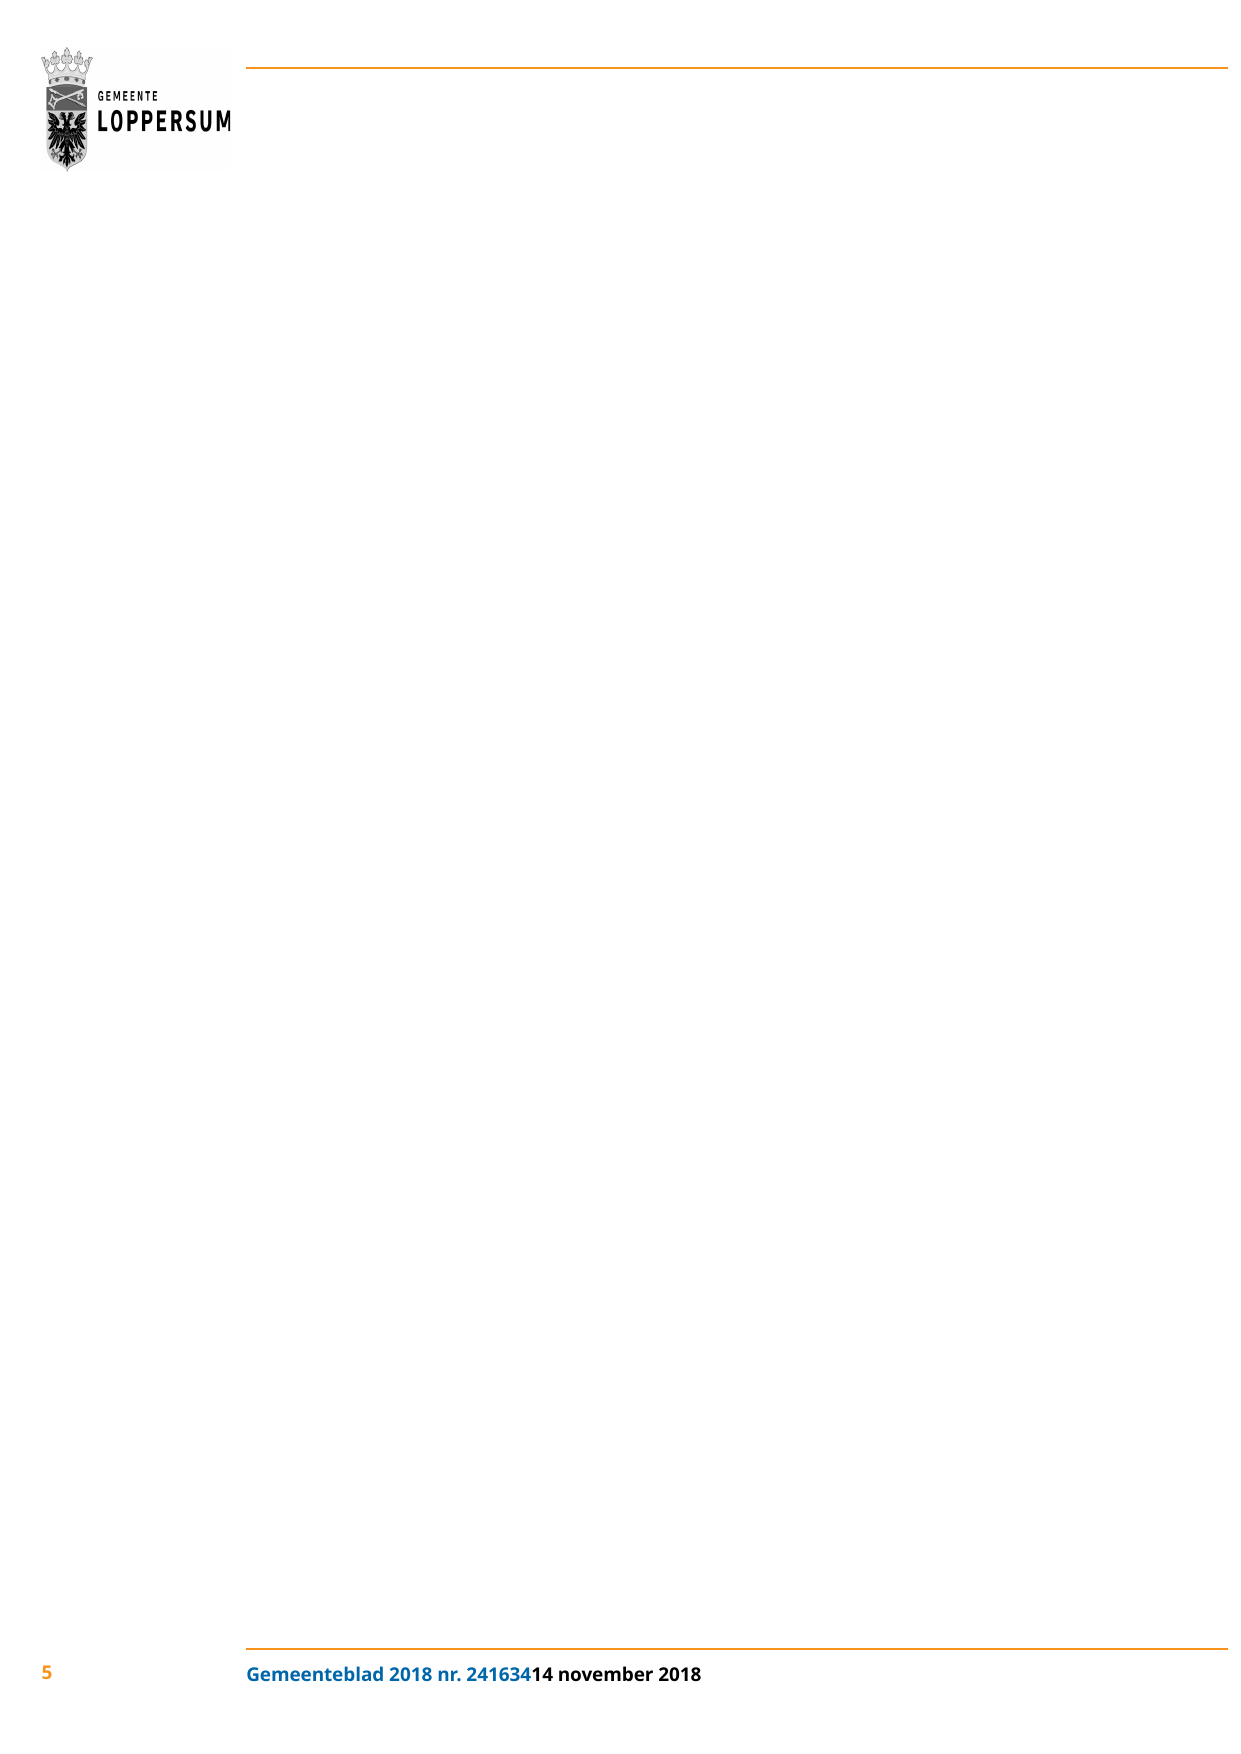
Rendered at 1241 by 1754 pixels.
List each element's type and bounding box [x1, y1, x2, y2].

picture [41, 47, 231, 172]
